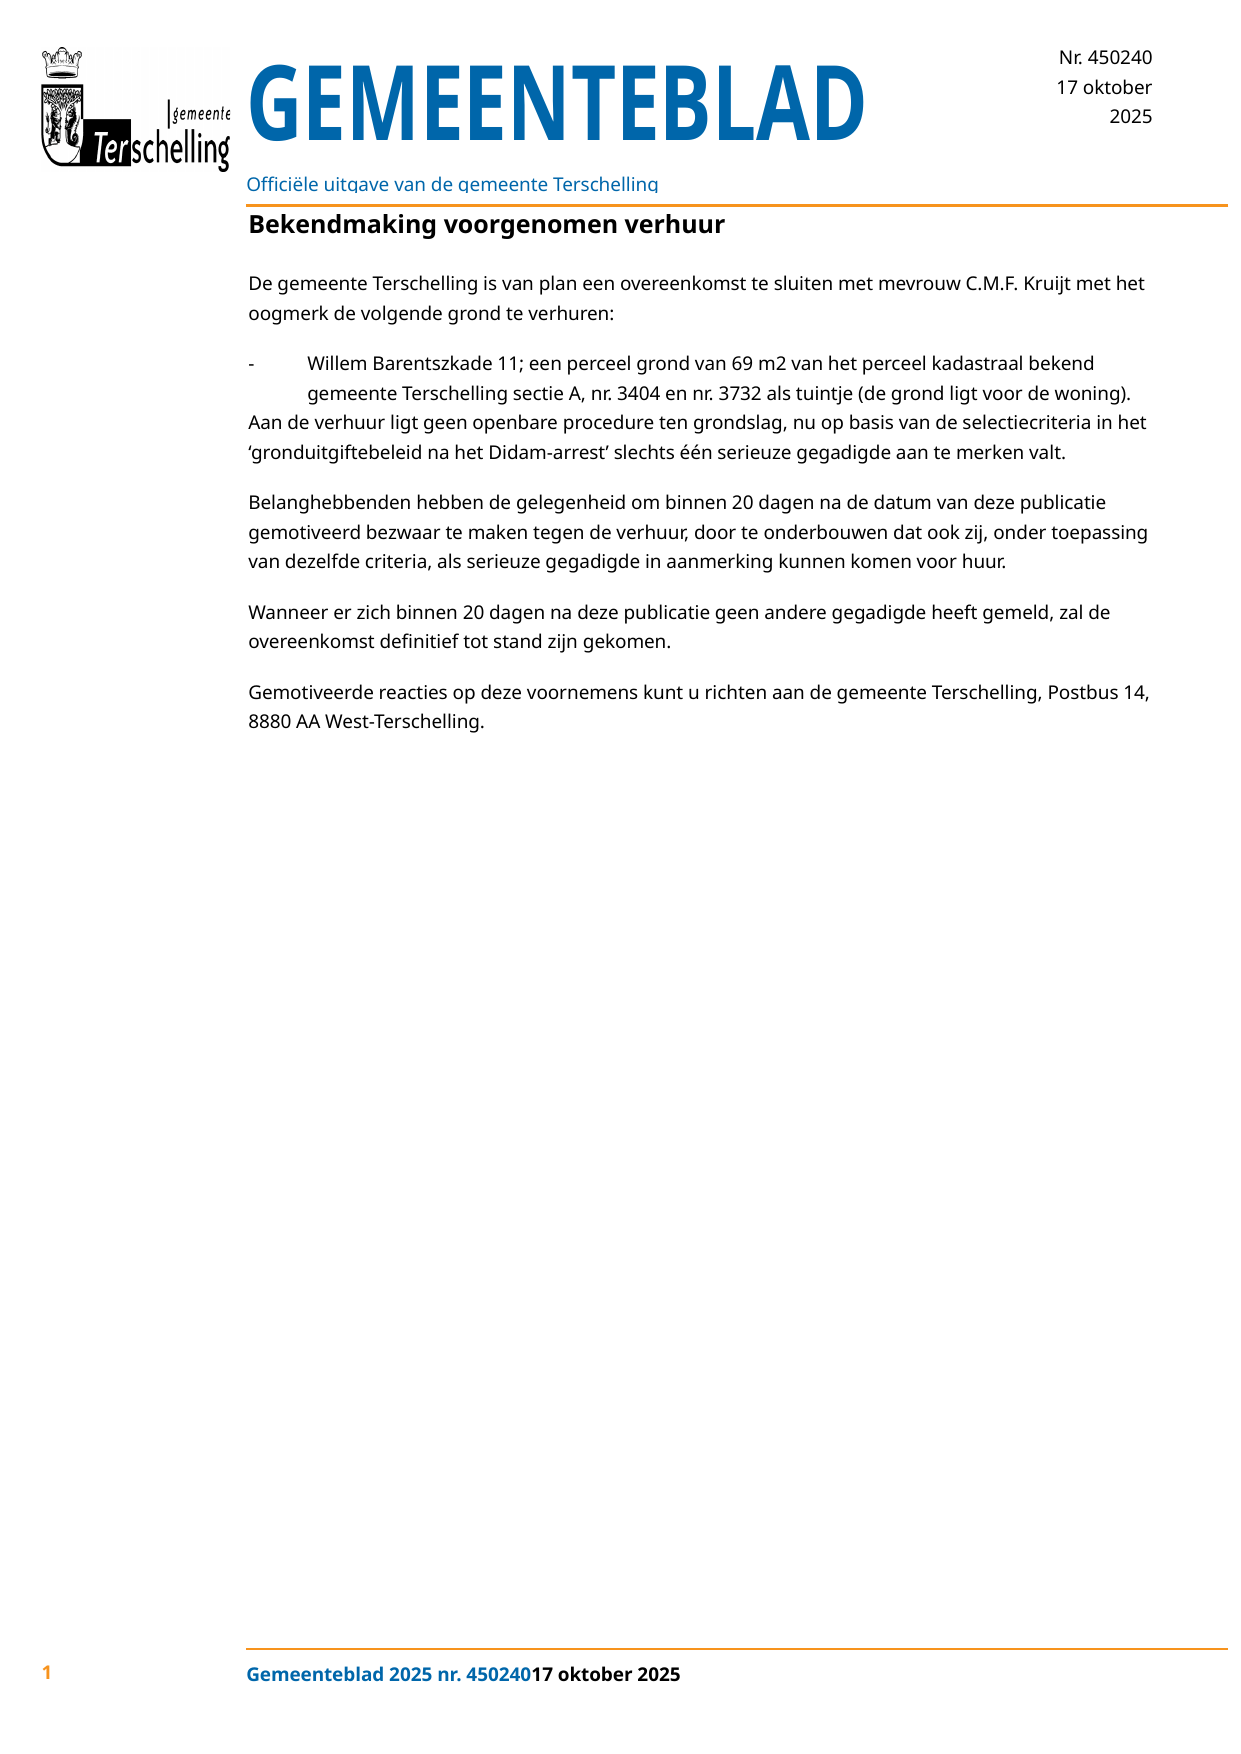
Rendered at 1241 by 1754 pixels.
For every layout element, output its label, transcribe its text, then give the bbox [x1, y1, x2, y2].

text Wanneer er zich binnen 20 dagen na deze publicatie geen andere gegadigde heeft gemeld, zal de overeenkomst definitief tot stand zijn gekomen. [248, 599, 1152, 654]
text Belanghebbenden hebben de gelegenheid om binnen 20 dagen na de datum van deze publicatie gemotiveerd bezwaar te maken tegen de verhuur, door te onderbouwen dat ook zij, onder toepassing van dezelfde criteria, als serieuze gegadigde in aanmerking kunnen komen voor huur. [248, 489, 1152, 574]
text De gemeente Terschelling is van plan een overeenkomst te sluiten met mevrouw C.M.F. Kruijt met het oogmerk de volgende grond te verhuren: [248, 270, 1152, 326]
text Gemotiveerde reacties op deze voornemens kunt u richten aan de gemeente Terschelling, Postbus 14, 8880 AA West-Terschelling. [248, 679, 1152, 734]
picture [41, 47, 231, 172]
text Aan de verhuur ligt geen openbare procedure ten grondslag, nu op basis van de selectiecriteria in het ‘gronduitgiftebeleid na het Didam-arrest’ slechts één serieuze gegadigde aan te merken valt. [248, 409, 1152, 465]
text Bekendmaking voorgenomen verhuur [248, 207, 1152, 241]
list Willem Barentszkade 11; een perceel grond van 69 m2 van het perceel kadastraal bekend gemeente Terschelling sectie A, nr. 3404 en nr. 3732 als tuintje (de grond ligt voor de woning). [248, 350, 1152, 406]
